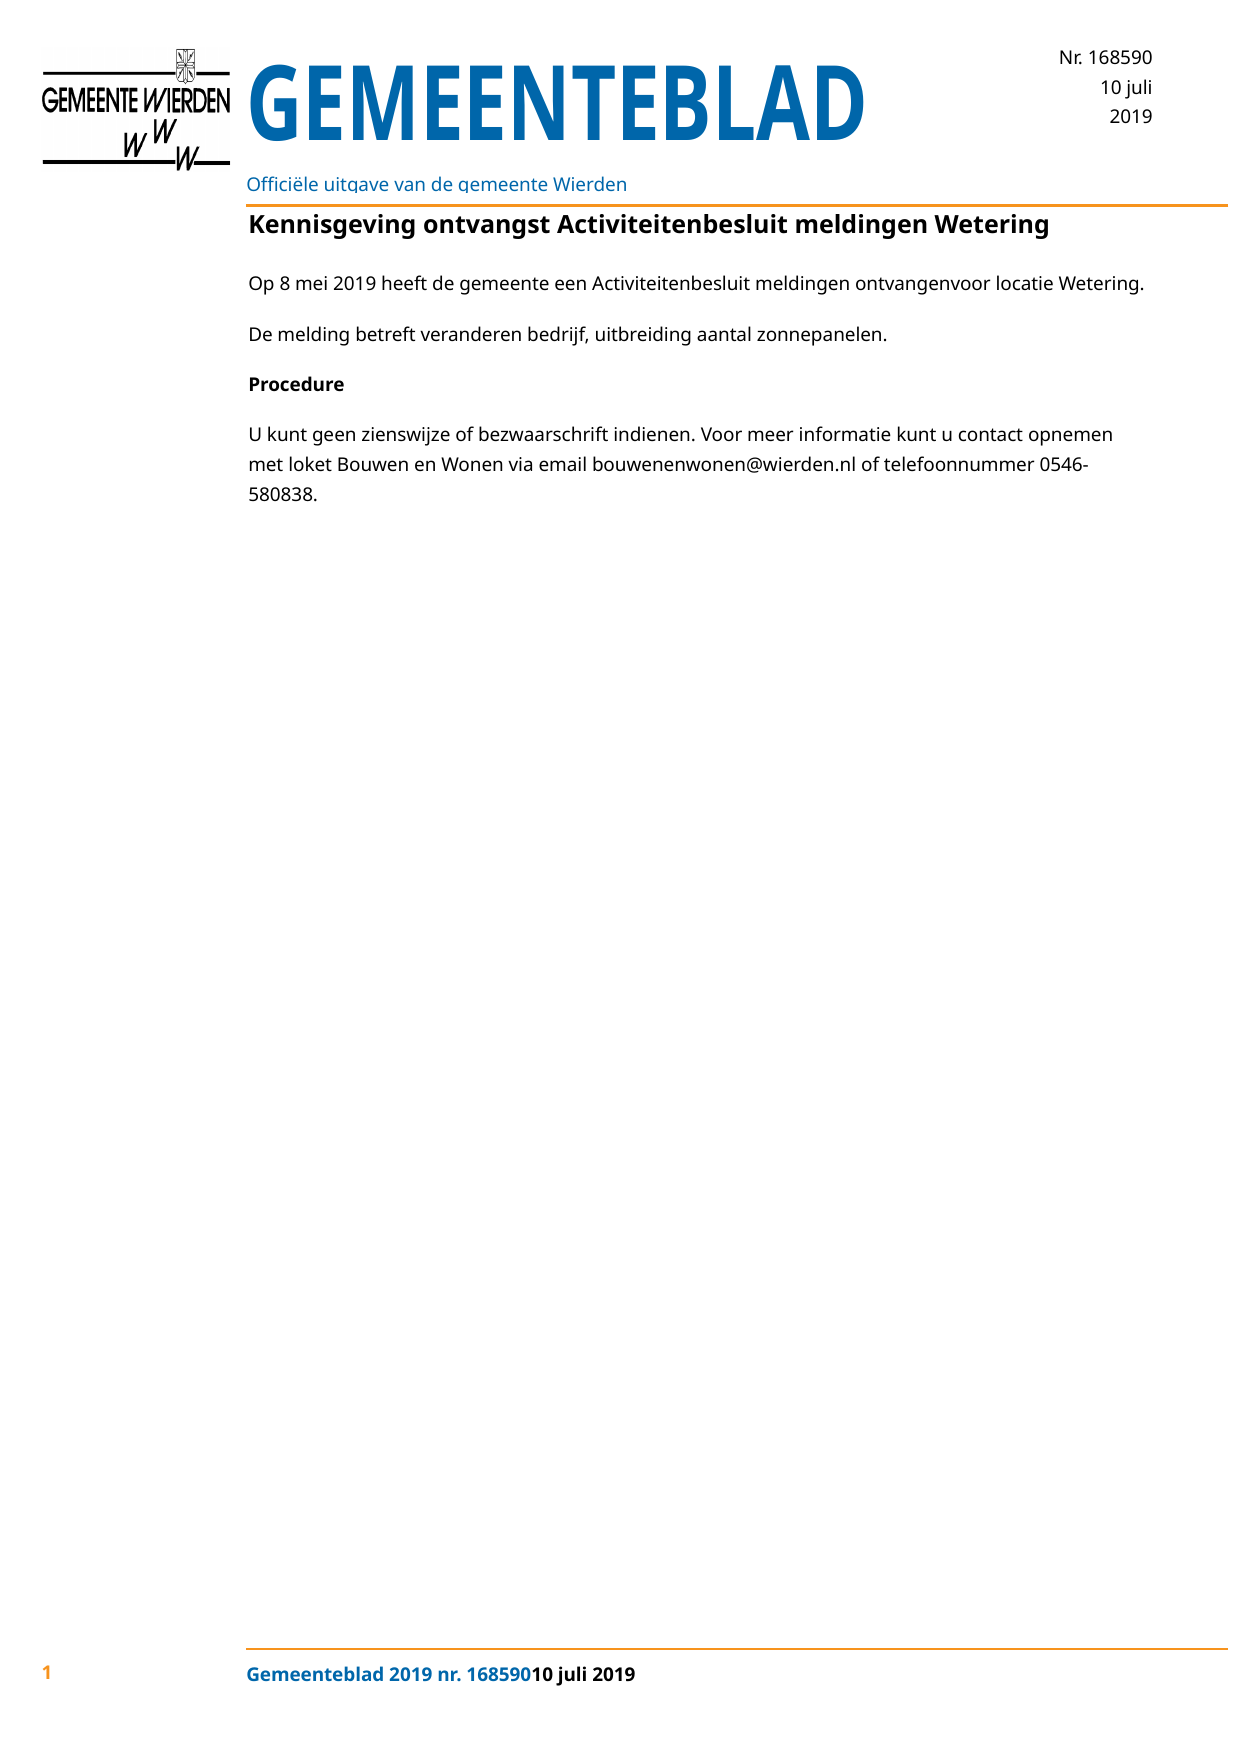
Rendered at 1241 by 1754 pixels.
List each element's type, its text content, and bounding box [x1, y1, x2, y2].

text Procedure [248, 371, 1152, 397]
picture [41, 47, 231, 172]
text U kunt geen zienswijze of bezwaarschrift indienen. Voor meer informatie kunt u contact opnemen met loket Bouwen en Wonen via email bouwenenwonen@wierden.nl of telefoonnummer 0546-580838. [248, 422, 1152, 506]
text Op 8 mei 2019 heeft de gemeente een Activiteitenbesluit meldingen ontvangenvoor locatie Wetering. [248, 270, 1152, 296]
text De melding betreft veranderen bedrijf, uitbreiding aantal zonnepanelen. [248, 321, 1152, 346]
text Kennisgeving ontvangst Activiteitenbesluit meldingen Wetering [248, 207, 1152, 241]
